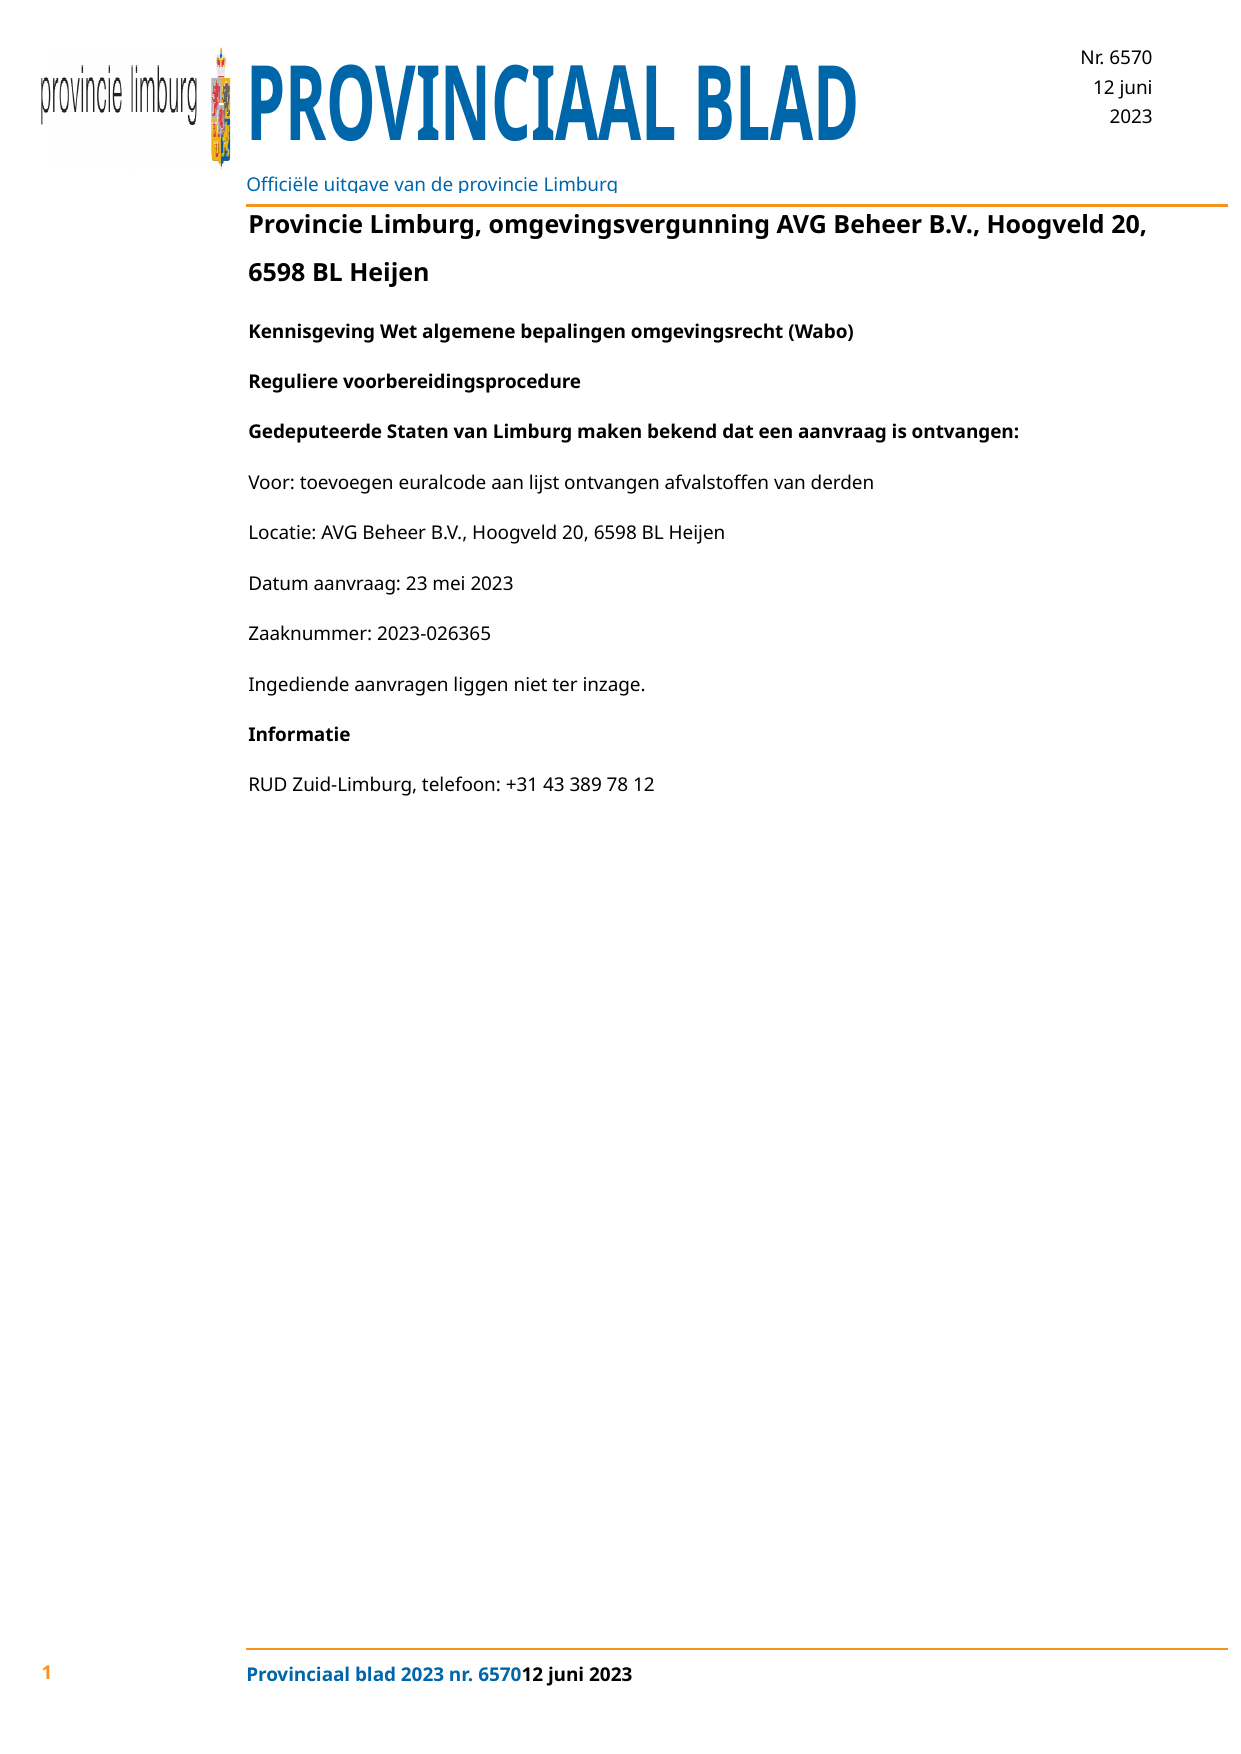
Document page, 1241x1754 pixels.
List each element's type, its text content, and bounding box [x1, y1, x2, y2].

text Kennisgeving Wet algemene bepalingen omgevingsrecht (Wabo) [248, 318, 1152, 344]
text Informatie [248, 721, 1152, 747]
text Zaaknummer: 2023-026365 [248, 620, 1152, 646]
text Datum aanvraag: 23 mei 2023 [248, 570, 1152, 596]
text Provincie Limburg, omgevingsvergunning AVG Beheer B.V., Hoogveld 20, 6598 BL Heijen [248, 207, 1152, 288]
text RUD Zuid-Limburg, telefoon: +31 43 389 78 12 [248, 772, 1152, 797]
text Ingediende aanvragen liggen niet ter inzage. [248, 671, 1152, 697]
text Locatie: AVG Beheer B.V., Hoogveld 20, 6598 BL Heijen [248, 519, 1152, 545]
text Gedeputeerde Staten van Limburg maken bekend dat een aanvraag is ontvangen: [248, 419, 1152, 444]
text Voor: toevoegen euralcode aan lijst ontvangen afvalstoffen van derden [248, 469, 1152, 495]
text Reguliere voorbereidingsprocedure [248, 368, 1152, 394]
picture [41, 47, 231, 172]
